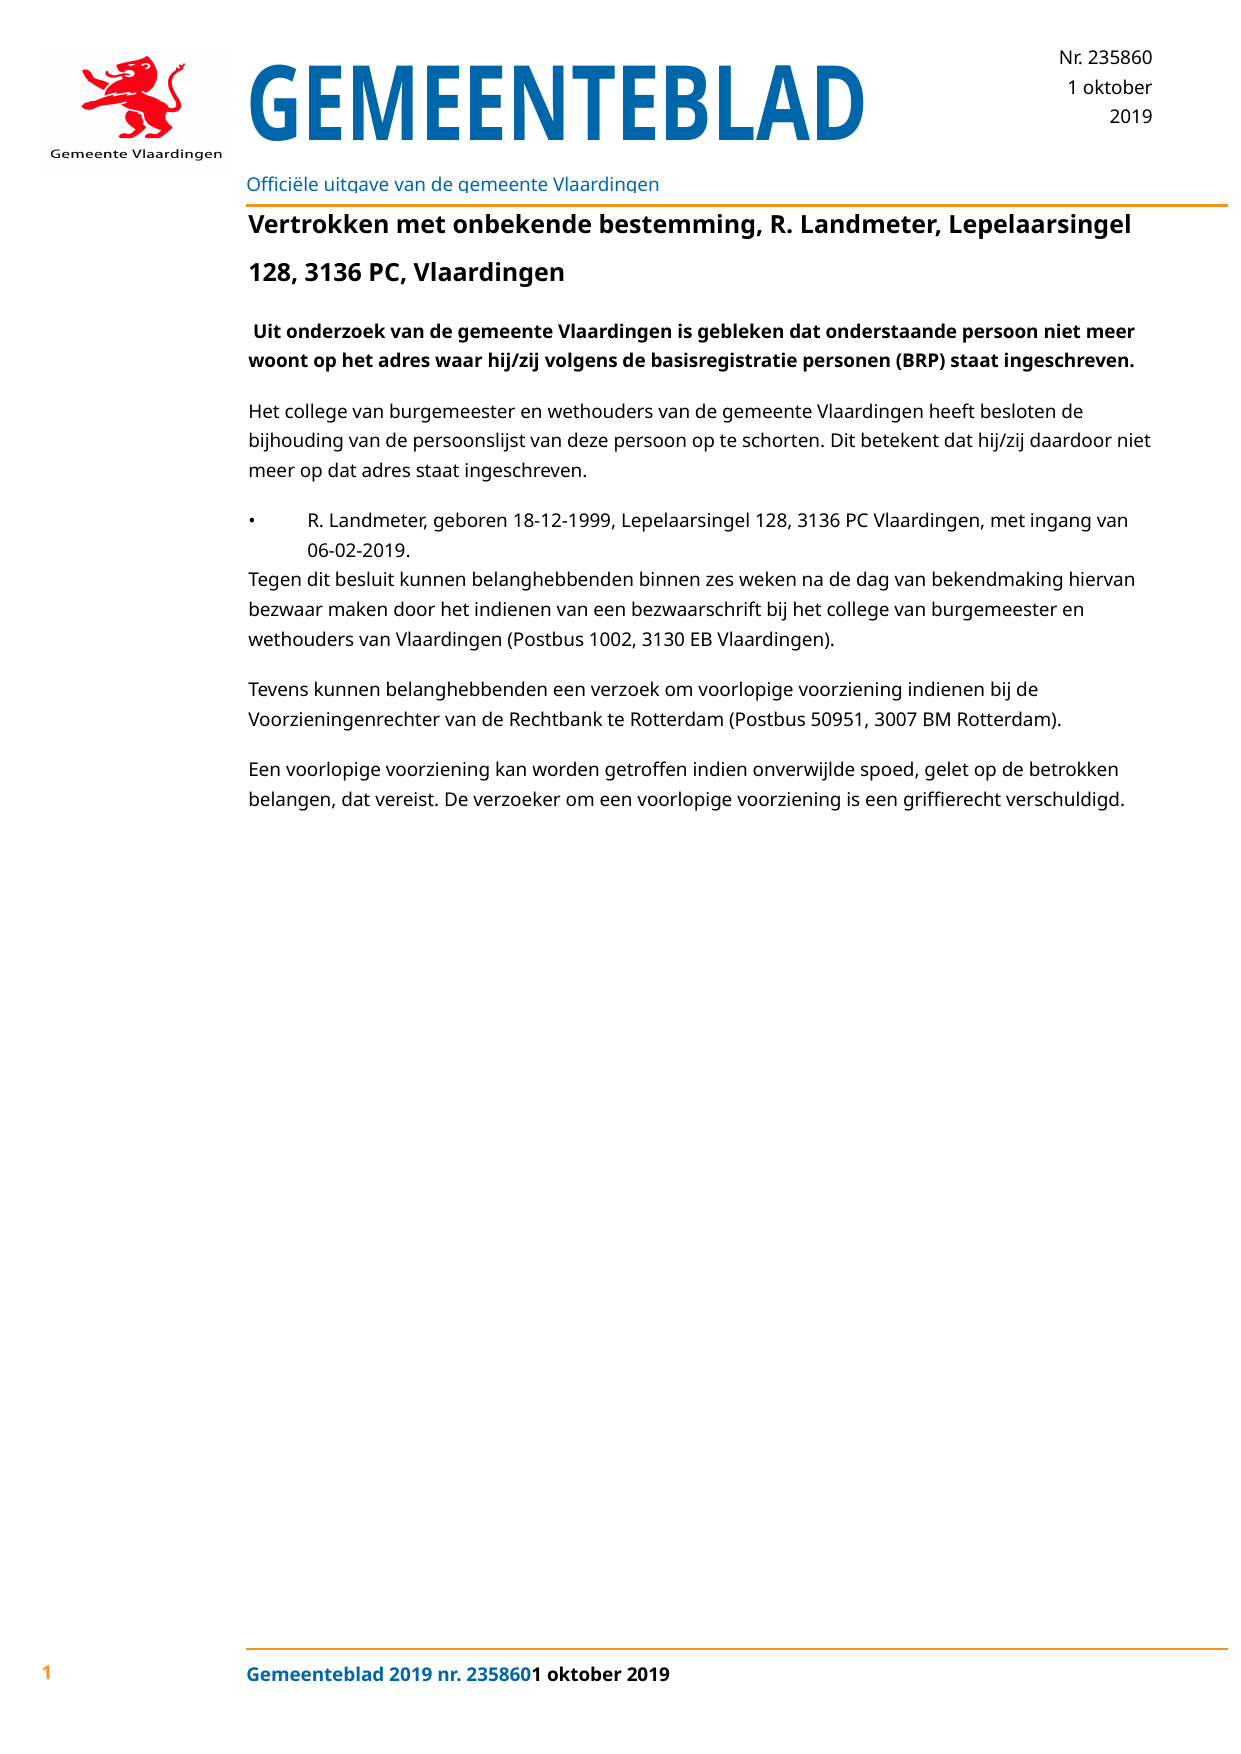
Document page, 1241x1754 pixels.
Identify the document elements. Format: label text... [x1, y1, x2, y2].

list R. Landmeter, geboren 18-12-1999, Lepelaarsingel 128, 3136 PC Vlaardingen, met ingang van 06-02-2019. [248, 507, 1152, 563]
picture [41, 47, 231, 172]
text Een voorlopige voorziening kan worden getroffen indien onverwijlde spoed, gelet op de betrokken belangen, dat vereist. De verzoeker om een voorlopige voorziening is een griffierecht verschuldigd. [248, 756, 1152, 812]
text Vertrokken met onbekende bestemming, R. Landmeter, Lepelaarsingel 128, 3136 PC, Vlaardingen [248, 207, 1152, 288]
text Uit onderzoek van de gemeente Vlaardingen is gebleken dat onderstaande persoon niet meer woont op het adres waar hij/zij volgens de basisregistratie personen (BRP) staat ingeschreven. [248, 318, 1152, 373]
text Tevens kunnen belanghebbenden een verzoek om voorlopige voorziening indienen bij de Voorzieningenrechter van de Rechtbank te Rotterdam (Postbus 50951, 3007 BM Rotterdam). [248, 676, 1152, 732]
text Tegen dit besluit kunnen belanghebbenden binnen zes weken na de dag van bekendmaking hiervan bezwaar maken door het indienen van een bezwaarschrift bij het college van burgemeester en wethouders van Vlaardingen (Postbus 1002, 3130 EB Vlaardingen). [248, 567, 1152, 652]
text Het college van burgemeester en wethouders van de gemeente Vlaardingen heeft besloten de bijhouding van de persoonslijst van deze persoon op te schorten. Dit betekent dat hij/zij daardoor niet meer op dat adres staat ingeschreven. [248, 398, 1152, 483]
